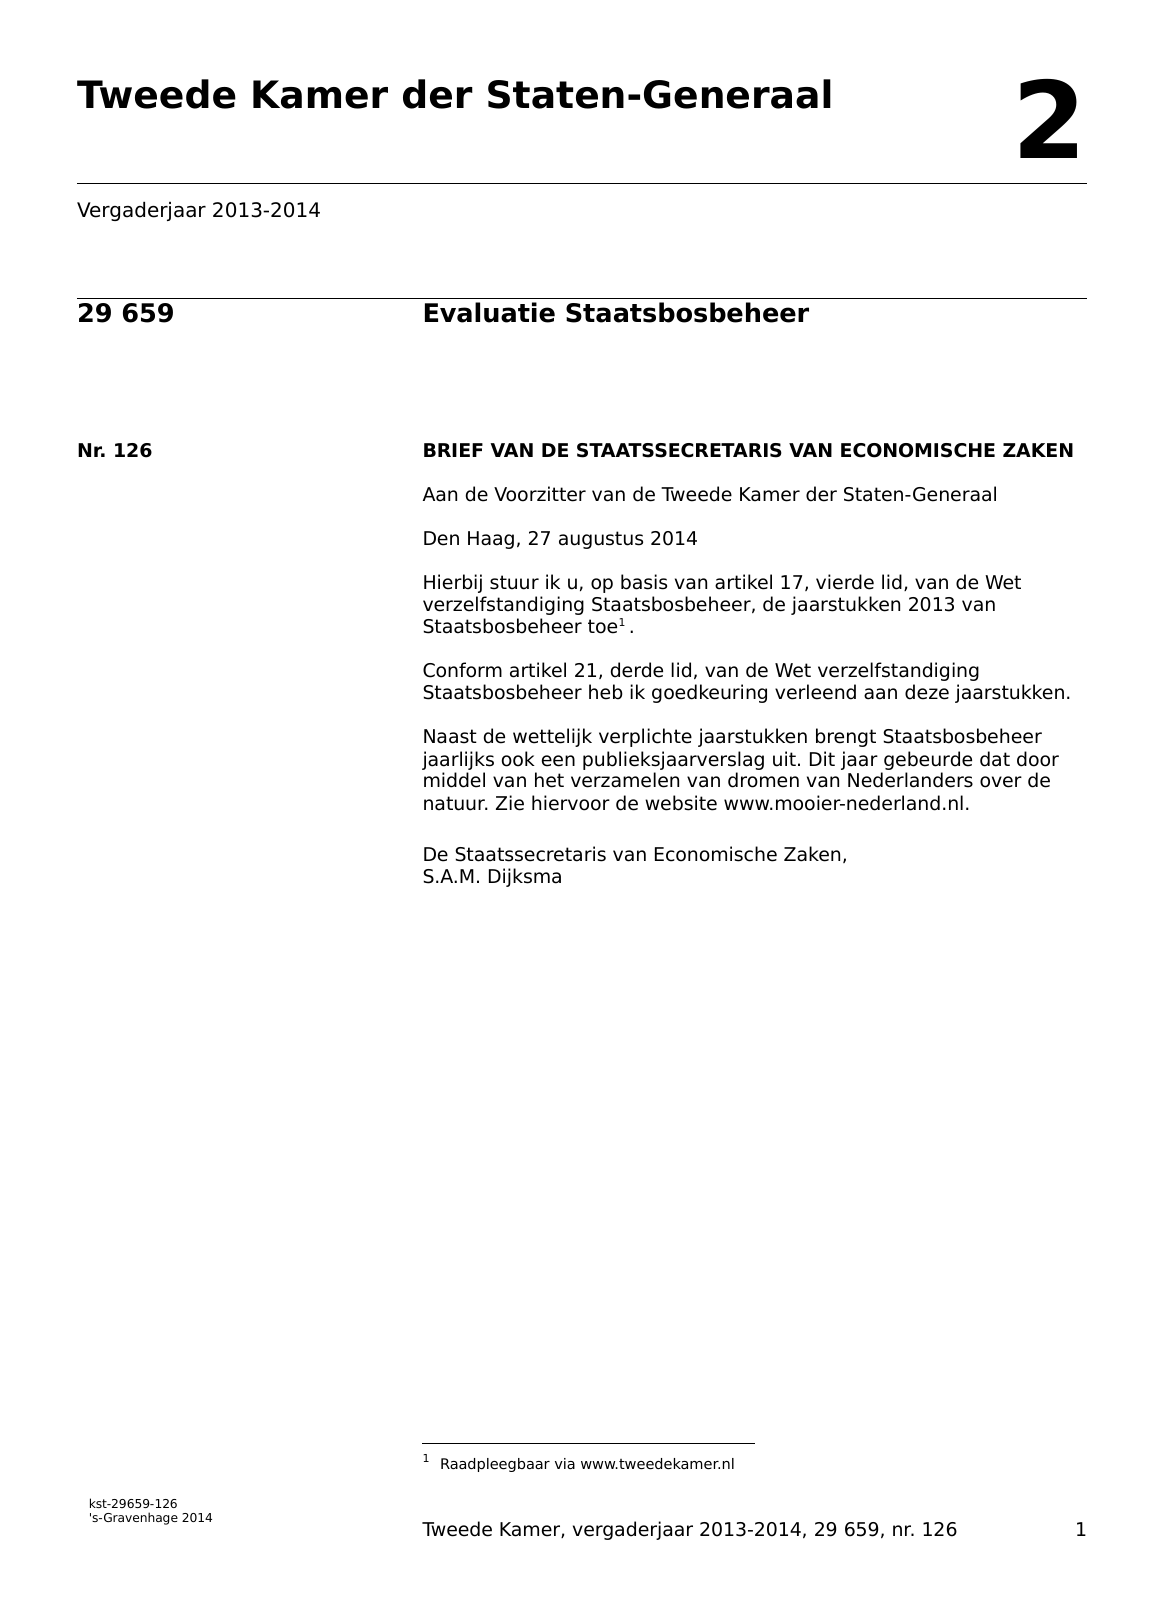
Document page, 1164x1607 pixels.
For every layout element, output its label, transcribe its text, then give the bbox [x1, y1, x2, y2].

subtitle Nr. 126 BRIEF VAN DE STAATSSECRETARIS VAN ECONOMISCHE ZAKEN [77, 440, 1087, 462]
text Conform artikel 21, derde lid, van de Wet verzelfstandiging Staatsbosbeheer heb ik goedkeuring verleend aan deze jaarstukken. [422, 660, 1087, 704]
text 's-Gravenhage 2014 [88, 1511, 323, 1525]
text De Staatssecretaris van Economische Zaken, S.A.M. Dijksma [422, 844, 1087, 888]
text Den Haag, 27 augustus 2014 [422, 528, 1087, 550]
text Aan de Voorzitter van de Tweede Kamer der Staten-Generaal [422, 484, 1087, 506]
text Raadpleegbaar via www.tweedekamer.nl [422, 1452, 1087, 1474]
text Hierbij stuur ik u, op basis van artikel 17, vierde lid, van de Wet verzelfstandiging Staatsbosbeheer, de jaarstukken 2013 van Staatsbosbeheer toe. [422, 572, 1087, 638]
table_header Tweede Kamer der Staten-Generaal [77, 59, 886, 183]
table_cell Vergaderjaar 2013-2014 [77, 184, 1087, 298]
subtitle 29 659 Evaluatie Staatsbosbeheer [77, 299, 1087, 329]
text kst-29659-126 [88, 1497, 323, 1511]
text Naast de wettelijk verplichte jaarstukken brengt Staatsbosbeheer jaarlijks ook een publieksjaarverslag uit. Dit jaar gebeurde dat door middel van het verzamelen van dromen van Nederlanders over de natuur. Zie hiervoor de website www.mooier-nederland.nl. [422, 726, 1087, 814]
table_header 2 [886, 59, 1087, 183]
